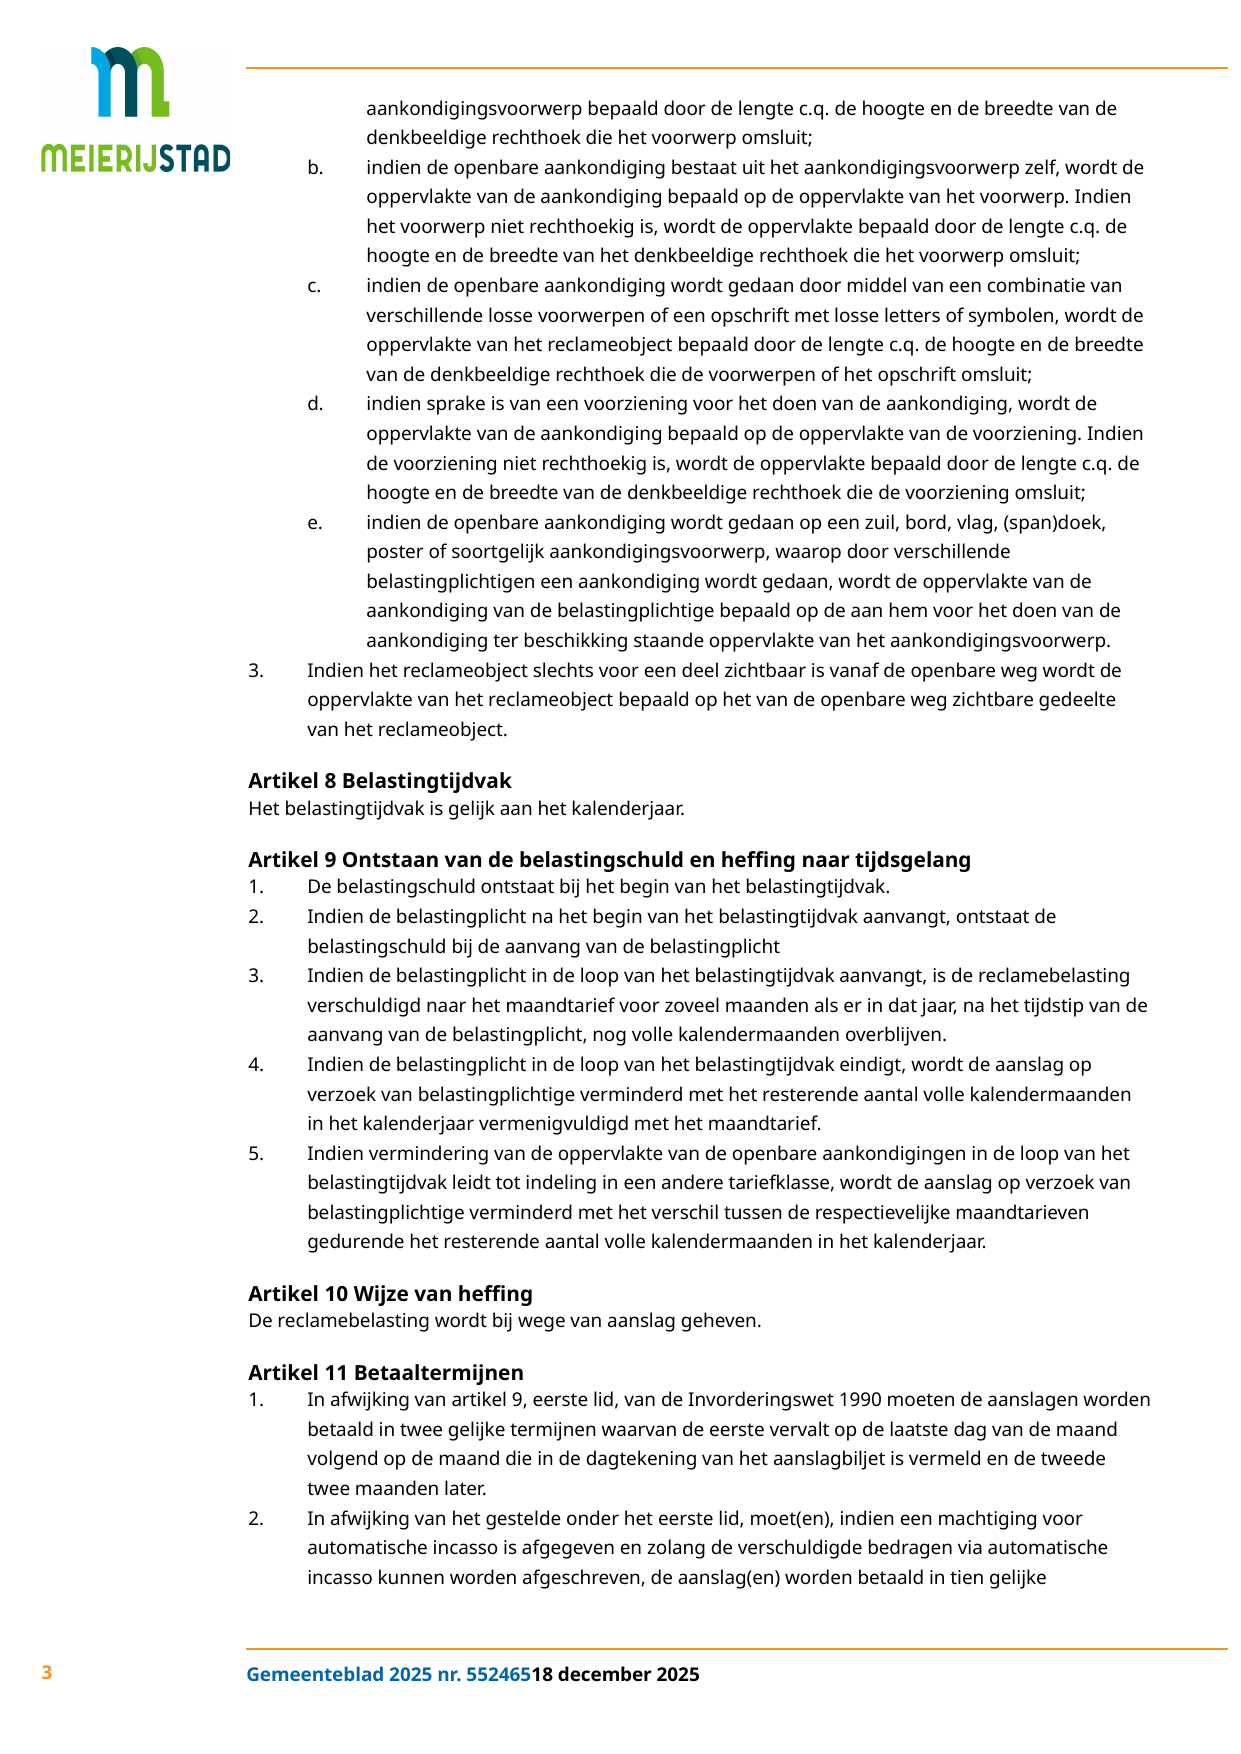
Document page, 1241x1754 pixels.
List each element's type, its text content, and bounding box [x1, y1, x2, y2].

text Artikel 10 Wijze van heffing [248, 1279, 1152, 1308]
list indien de openbare aankondiging bestaat uit het aankondigingsvoorwerp zelf, wordt de oppervlakte van de aankondiging bepaald op de oppervlakte van het voorwerp. Indien het voorwerp niet rechthoekig is, wordt de oppervlakte bepaald door de lengte c.q. de hoogte en de breedte van het denkbeeldige rechthoek die het voorwerp omsluit; [307, 154, 1152, 268]
picture [41, 47, 231, 172]
text Artikel 9 Ontstaan van de belastingschuld en heffing naar tijdsgelang [248, 845, 1152, 874]
text Artikel 11 Betaaltermijnen [248, 1358, 1152, 1386]
text De reclamebelasting wordt bij wege van aanslag geheven. [248, 1308, 1152, 1333]
list aankondigingsvoorwerp bepaald door de lengte c.q. de hoogte en de breedte van de denkbeeldige rechthoek die het voorwerp omsluit; [307, 95, 1152, 150]
text Artikel 8 Belastingtijdvak [248, 766, 1152, 795]
list Indien vermindering van de oppervlakte van de openbare aankondigingen in de loop van het belastingtijdvak leidt tot indeling in een andere tariefklasse, wordt de aanslag op verzoek van belastingplichtige verminderd met het verschil tussen de respectievelijke maandtarieven gedurende het resterende aantal volle kalendermaanden in het kalenderjaar. [248, 1140, 1152, 1254]
list Indien de belastingplicht in de loop van het belastingtijdvak eindigt, wordt de aanslag op verzoek van belastingplichtige verminderd met het resterende aantal volle kalendermaanden in het kalenderjaar vermenigvuldigd met het maandtarief. [248, 1051, 1152, 1136]
list Indien de belastingplicht in de loop van het belastingtijdvak aanvangt, is de reclamebelasting verschuldigd naar het maandtarief voor zoveel maanden als er in dat jaar, na het tijdstip van de aanvang van de belastingplicht, nog volle kalendermaanden overblijven. [248, 962, 1152, 1047]
text Het belastingtijdvak is gelijk aan het kalenderjaar. [248, 795, 1152, 821]
list In afwijking van het gestelde onder het eerste lid, moet(en), indien een machtiging voor automatische incasso is afgegeven en zolang de verschuldigde bedragen via automatische incasso kunnen worden afgeschreven, de aanslag(en) worden betaald in tien gelijke [248, 1505, 1152, 1590]
list Indien de belastingplicht na het begin van het belastingtijdvak aanvangt, ontstaat de belastingschuld bij de aanvang van de belastingplicht [248, 903, 1152, 959]
list In afwijking van artikel 9, eerste lid, van de Invorderingswet 1990 moeten de aanslagen worden betaald in twee gelijke termijnen waarvan de eerste vervalt op de laatste dag van de maand volgend op de maand die in de dagtekening van het aanslagbiljet is vermeld en de tweede twee maanden later. [248, 1386, 1152, 1501]
list De belastingschuld ontstaat bij het begin van het belastingtijdvak. [248, 874, 1152, 899]
list indien de openbare aankondiging wordt gedaan door middel van een combinatie van verschillende losse voorwerpen of een opschrift met losse letters of symbolen, wordt de oppervlakte van het reclameobject bepaald door de lengte c.q. de hoogte en de breedte van de denkbeeldige rechthoek die de voorwerpen of het opschrift omsluit; [307, 272, 1152, 387]
list Indien het reclameobject slechts voor een deel zichtbaar is vanaf de openbare weg wordt de oppervlakte van het reclameobject bepaald op het van de openbare weg zichtbare gedeelte van het reclameobject. [248, 657, 1152, 742]
list indien sprake is van een voorziening voor het doen van de aankondiging, wordt de oppervlakte van de aankondiging bepaald op de oppervlakte van de voorziening. Indien de voorziening niet rechthoekig is, wordt de oppervlakte bepaald door de lengte c.q. de hoogte en de breedte van de denkbeeldige rechthoek die de voorziening omsluit; [307, 391, 1152, 505]
list indien de openbare aankondiging wordt gedaan op een zuil, bord, vlag, (span)doek, poster of soortgelijk aankondigingsvoorwerp, waarop door verschillende belastingplichtigen een aankondiging wordt gedaan, wordt de oppervlakte van de aankondiging van de belastingplichtige bepaald op de aan hem voor het doen van de aankondiging ter beschikking staande oppervlakte van het aankondigingsvoorwerp. [307, 509, 1152, 653]
